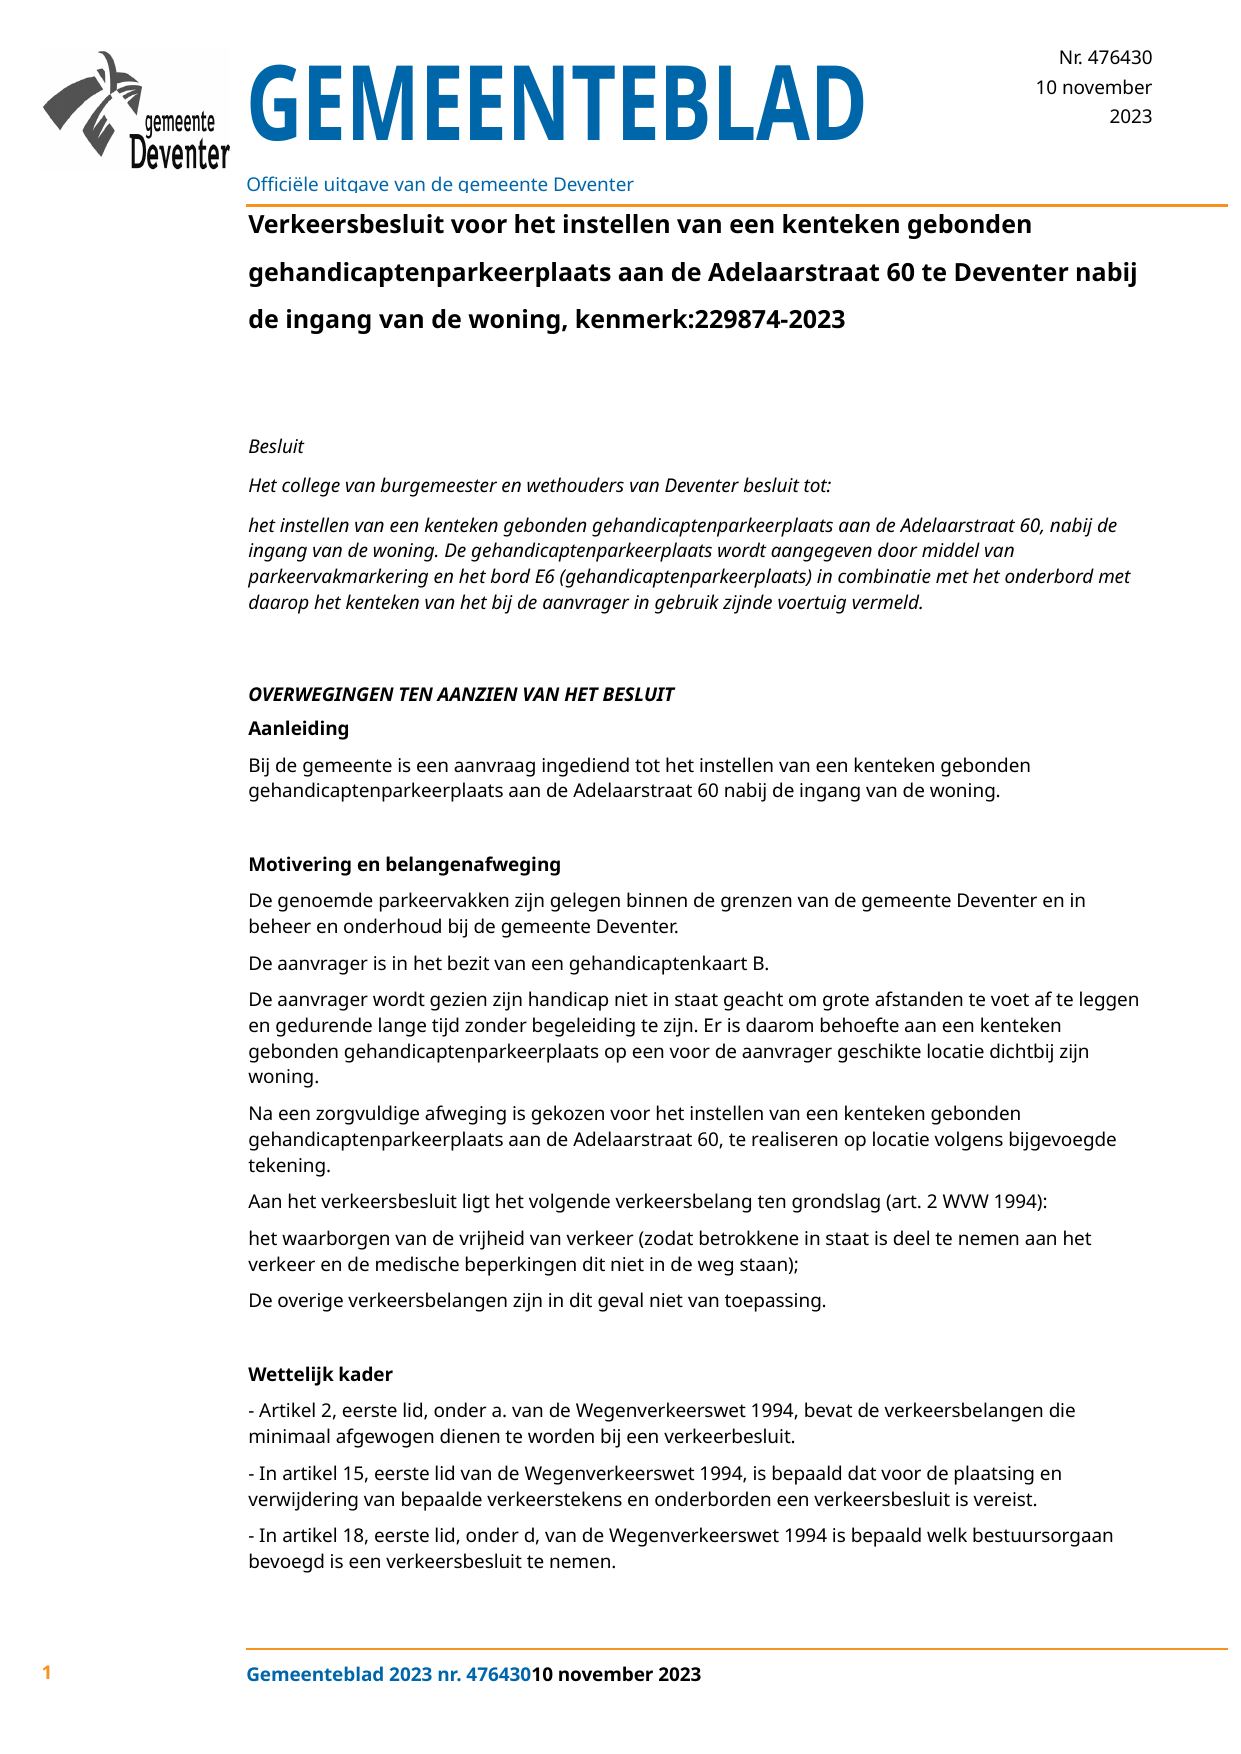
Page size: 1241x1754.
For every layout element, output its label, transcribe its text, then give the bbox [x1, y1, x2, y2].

text Aan het verkeersbesluit ligt het volgende verkeersbelang ten grondslag (art. 2 WVW 1994): [248, 1188, 1152, 1214]
text Wettelijk kader [248, 1361, 1152, 1387]
text Verkeersbesluit voor het instellen van een kenteken gebonden gehandicaptenparkeerplaats aan de Adelaarstraat 60 te Deventer nabij de ingang van de woning, kenmerk:229874-2023 [248, 207, 1152, 336]
text Aanleiding [248, 715, 1152, 741]
text Motivering en belangenafweging [248, 851, 1152, 877]
text De aanvrager is in het bezit van een gehandicaptenkaart B. [248, 950, 1152, 976]
text Na een zorgvuldige afweging is gekozen voor het instellen van een kenteken gebonden gehandicaptenparkeerplaats aan de Adelaarstraat 60, te realiseren op locatie volgens bijgevoegde tekening. [248, 1100, 1152, 1178]
picture [41, 47, 231, 172]
text - Artikel 2, eerste lid, onder a. van de Wegenverkeerswet 1994, bevat de verkeersbelangen die minimaal afgewogen dienen te worden bij een verkeerbesluit. [248, 1398, 1152, 1449]
text het instellen van een kenteken gebonden gehandicaptenparkeerplaats aan de Adelaarstraat 60, nabij de ingang van de woning. De gehandicaptenparkeerplaats wordt aangegeven door middel van parkeervakmarkering en het bord E6 (gehandicaptenparkeerplaats) in combinatie met het onderbord met daarop het kenteken van het bij de aanvrager in gebruik zijnde voertuig vermeld. [248, 512, 1152, 615]
text Het college van burgemeester en wethouders van Deventer besluit tot: [248, 472, 1152, 498]
text het waarborgen van de vrijheid van verkeer (zodat betrokkene in staat is deel te nemen aan het verkeer en de medische beperkingen dit niet in de weg staan); [248, 1225, 1152, 1277]
text Besluit [248, 433, 1152, 459]
text De overige verkeersbelangen zijn in dit geval niet van toepassing. [248, 1288, 1152, 1313]
text De aanvrager wordt gezien zijn handicap niet in staat geacht om grote afstanden te voet af te leggen en gedurende lange tijd zonder begeleiding te zijn. Er is daarom behoefte aan een kenteken gebonden gehandicaptenparkeerplaats op een voor de aanvrager geschikte locatie dichtbij zijn woning. [248, 987, 1152, 1089]
text Bij de gemeente is een aanvraag ingediend tot het instellen van een kenteken gebonden gehandicaptenparkeerplaats aan de Adelaarstraat 60 nabij de ingang van de woning. [248, 752, 1152, 803]
text OVERWEGINGEN TEN AANZIEN VAN HET BESLUIT [248, 681, 1152, 707]
text - In artikel 18, eerste lid, onder d, van de Wegenverkeerswet 1994 is bepaald welk bestuursorgaan bevoegd is een verkeersbesluit te nemen. [248, 1522, 1152, 1574]
text - In artikel 15, eerste lid van de Wegenverkeerswet 1994, is bepaald dat voor de plaatsing en verwijdering van bepaalde verkeerstekens en onderborden een verkeersbesluit is vereist. [248, 1460, 1152, 1511]
text De genoemde parkeervakken zijn gelegen binnen de grenzen van de gemeente Deventer en in beheer en onderhoud bij de gemeente Deventer. [248, 887, 1152, 939]
